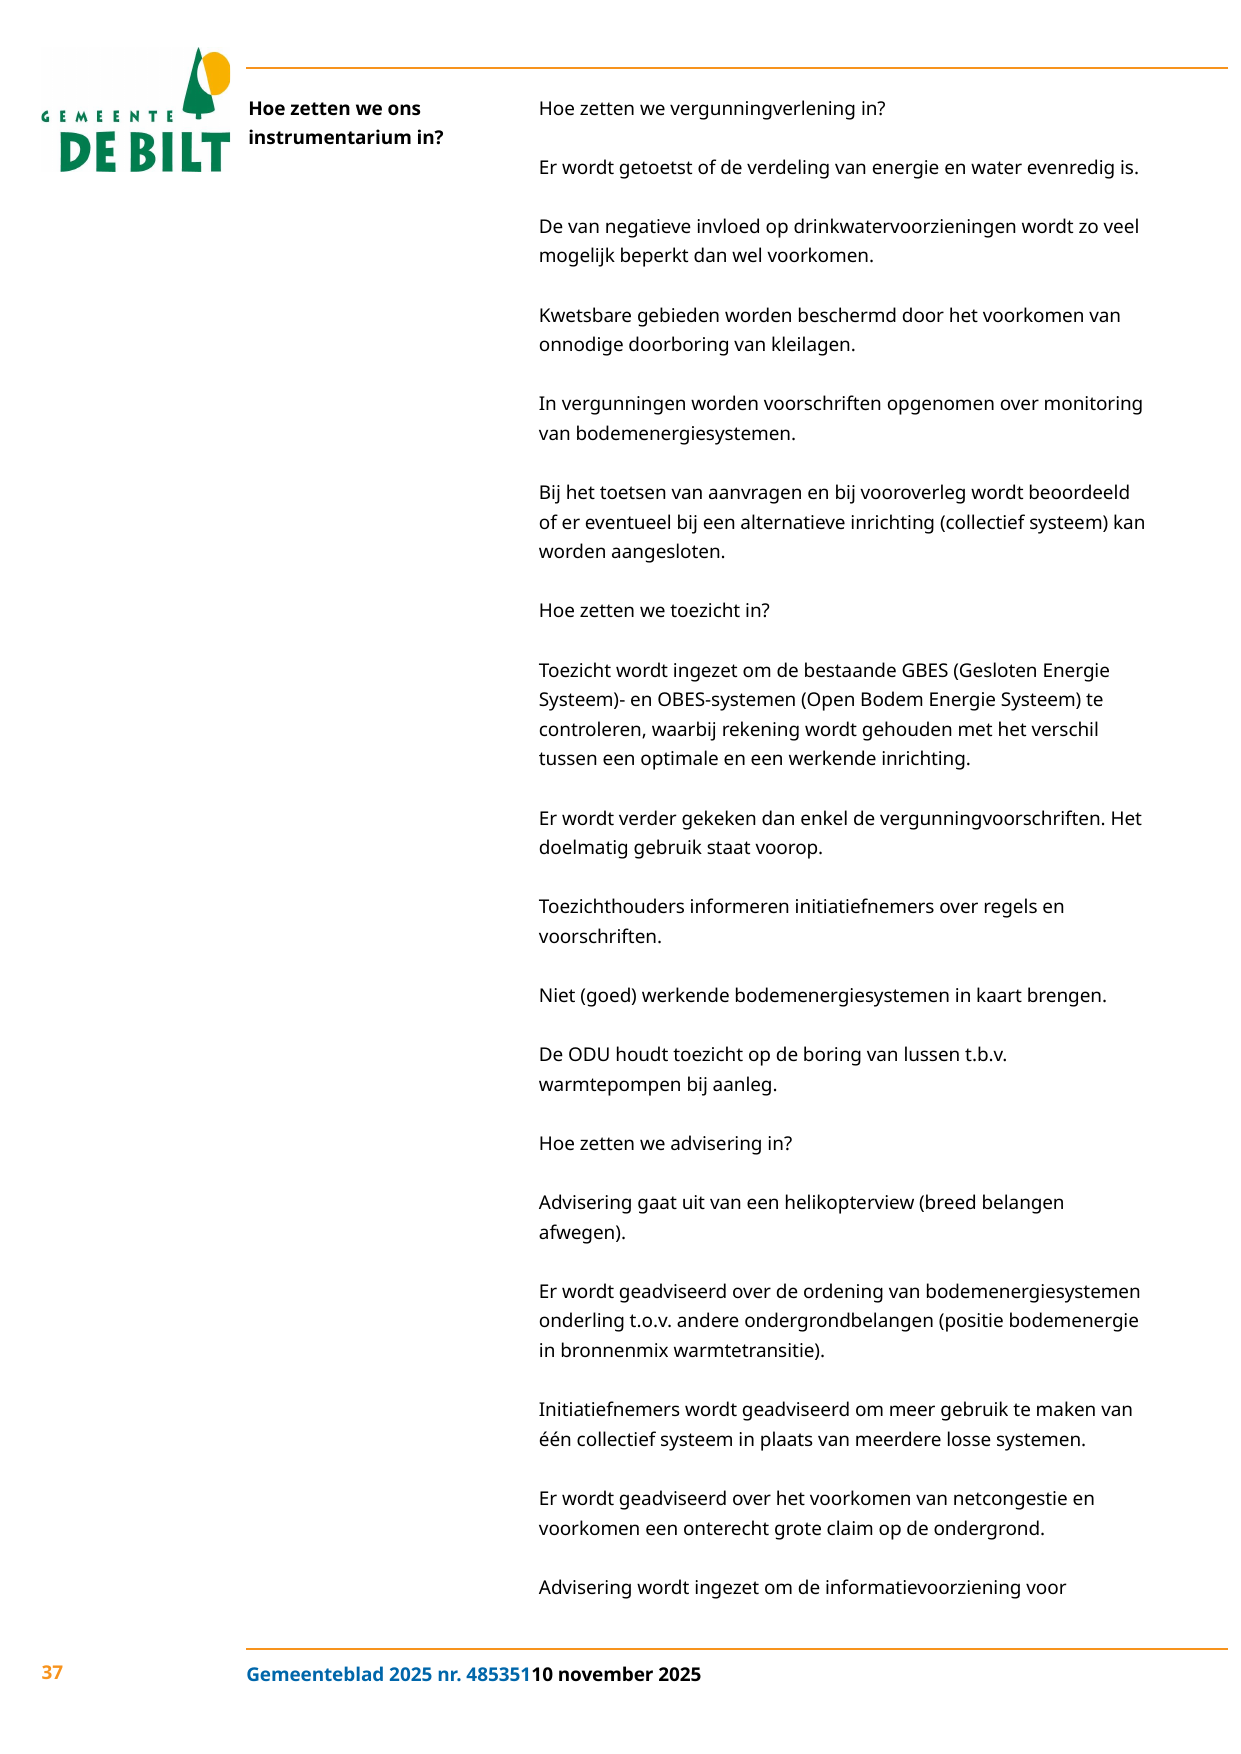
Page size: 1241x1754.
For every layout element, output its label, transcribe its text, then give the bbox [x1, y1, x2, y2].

picture [41, 47, 231, 172]
table_cell Hoe zetten we ons instrumentarium in? [248, 95, 539, 1600]
table_cell Hoe zetten we vergunningverlening in? Er wordt getoetst of de verdeling van energie en water evenredig is. De van negatieve invloed op drinkwatervoorzieningen wordt zo veel mogelijk beperkt dan wel voorkomen. Kwetsbare gebieden worden beschermd door het voorkomen van onnodige doorboring van kleilagen. In vergunningen worden voorschriften opgenomen over monitoring van bodemenergiesystemen. Bij het toetsen van aanvragen en bij vooroverleg wordt beoordeeld of er eventueel bij een alternatieve inrichting (collectief systeem) kan worden aangesloten. Hoe zetten we toezicht in? Toezicht wordt ingezet om de bestaande GBES (Gesloten Energie Systeem)- en OBES-systemen (Open Bodem Energie Systeem) te controleren, waarbij rekening wordt gehouden met het verschil tussen een optimale en een werkende inrichting. Er wordt verder gekeken dan enkel de vergunningvoorschriften. Het doelmatig gebruik staat voorop. Toezichthouders informeren initiatiefnemers over regels en voorschriften. Niet (goed) werkende bodemenergiesystemen in kaart brengen. De ODU houdt toezicht op de boring van lussen t.b.v. warmtepompen bij aanleg. Hoe zetten we advisering in? Advisering gaat uit van een helikopterview (breed belangen afwegen). Er wordt geadviseerd over de ordening van bodemenergiesystemen onderling t.o.v. andere ondergrondbelangen (positie bodemenergie in bronnenmix warmtetransitie). Initiatiefnemers wordt geadviseerd om meer gebruik te maken van één collectief systeem in plaats van meerdere losse systemen. Er wordt geadviseerd over het voorkomen van netcongestie en voorkomen een onterecht grote claim op de ondergrond. Advisering wordt ingezet om de informatievoorziening voor [539, 95, 1152, 1600]
